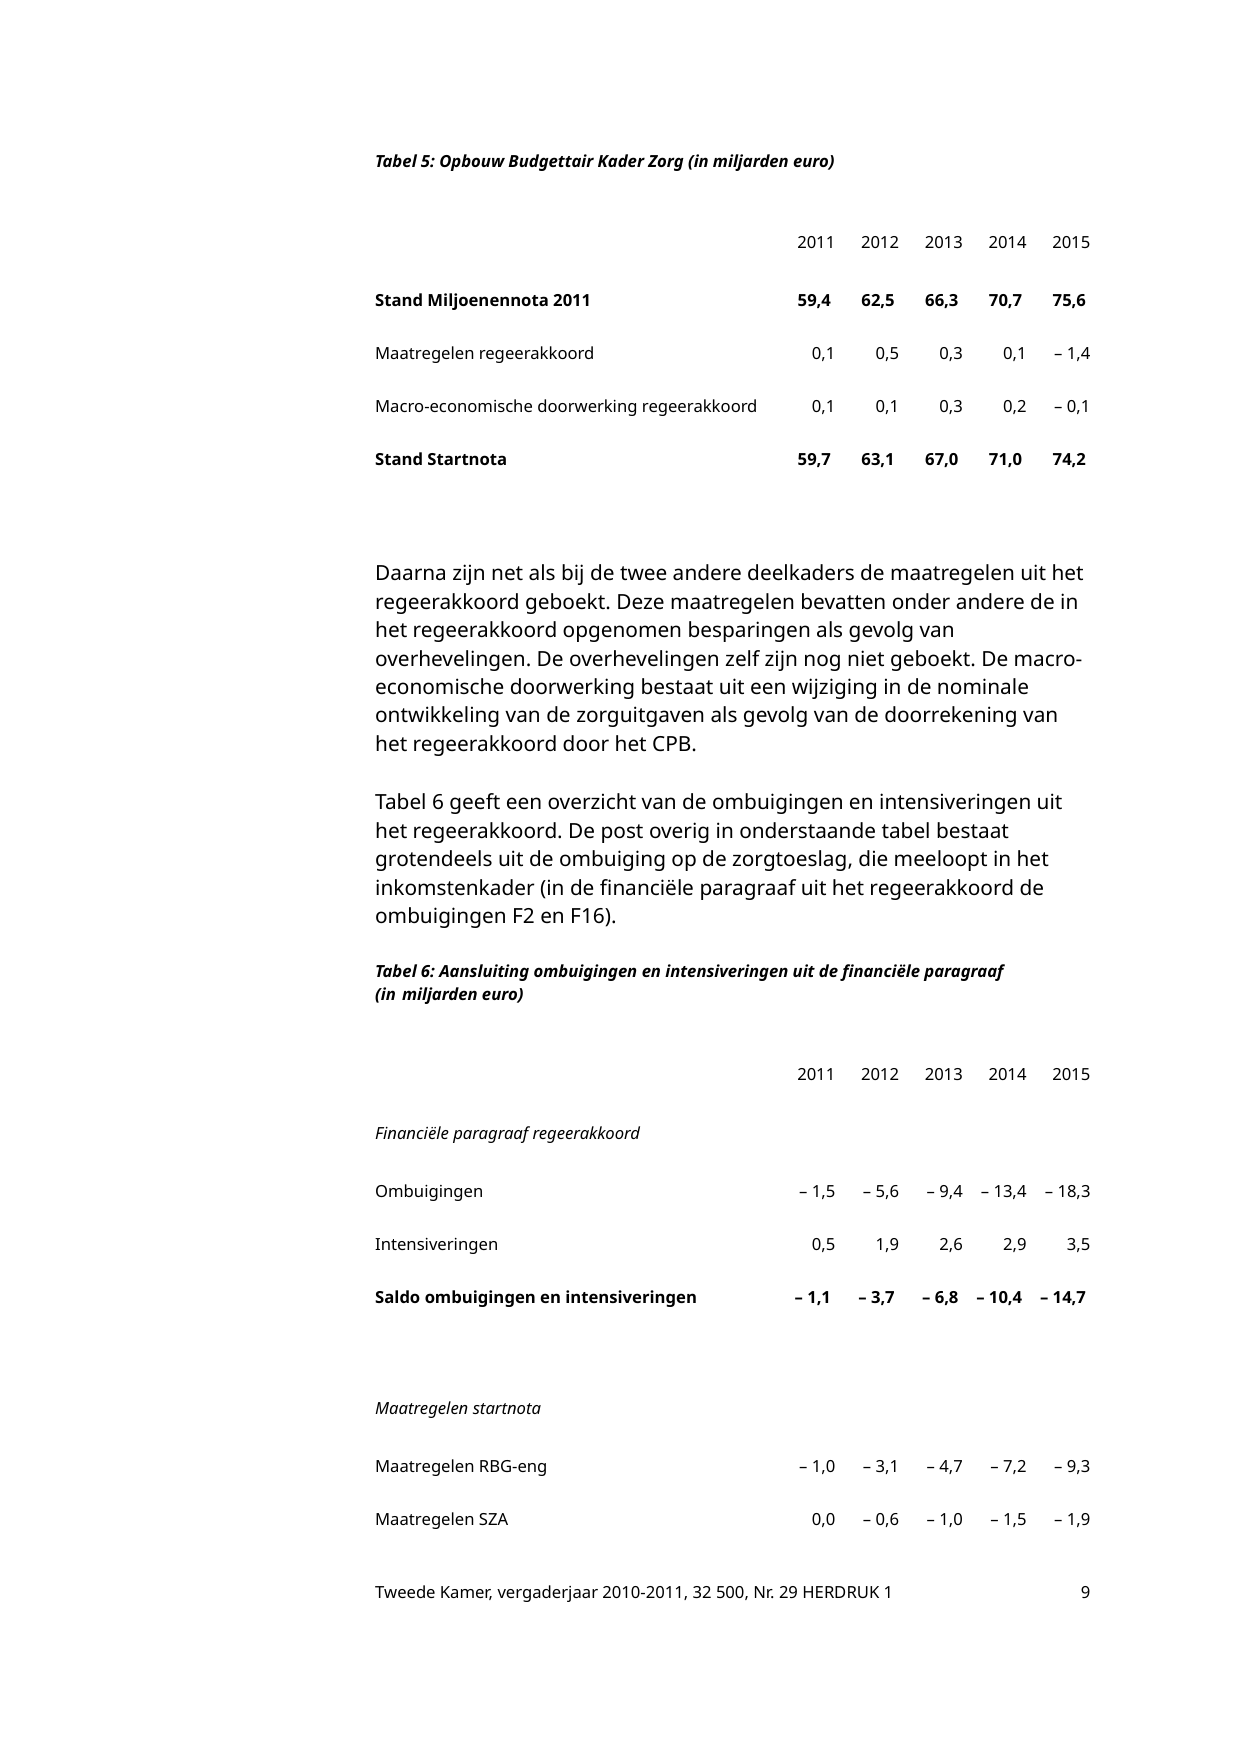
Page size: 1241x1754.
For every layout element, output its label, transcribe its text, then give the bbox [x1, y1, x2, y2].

table_header 2012 [835, 1063, 899, 1121]
table_cell 0,1 [771, 342, 835, 394]
table_cell – 18,3 [1026, 1180, 1090, 1232]
table_header [375, 231, 771, 289]
table_cell Stand Startnota [375, 447, 771, 500]
table_cell 59,7 [771, 447, 835, 500]
table_cell 71,0 [963, 447, 1026, 500]
table_cell 0,0 [771, 1508, 835, 1530]
table_header 2013 [899, 231, 963, 289]
table_cell – 1,5 [963, 1508, 1026, 1530]
table_cell – 13,4 [963, 1180, 1026, 1232]
table_cell 67,0 [899, 447, 963, 500]
table_cell [835, 1121, 899, 1180]
table_cell 0,5 [771, 1233, 835, 1285]
table_cell 0,1 [835, 395, 899, 447]
table_cell [963, 1338, 1026, 1396]
table_header 2012 [835, 231, 899, 289]
table_cell [899, 1396, 963, 1455]
text Daarna zijn net als bij de twee andere deelkaders de maatregelen uit het regeerakkoord geboekt. Deze maatregelen bevatten onder andere de in het regeerakkoord opgenomen besparingen als gevolg van overhevelingen. De overhevelingen zelf zijn nog niet geboekt. De macro-economische doorwerking bestaat uit een wijziging in de nominale ontwikkeling van de zorguitgaven als gevolg van de doorrekening van het regeerakkoord door het CPB. [375, 558, 1090, 757]
table_cell – 1,0 [899, 1508, 963, 1530]
table_cell – 0,6 [835, 1508, 899, 1530]
table_cell 0,1 [771, 395, 835, 447]
table_cell – 1,9 [1026, 1508, 1090, 1530]
table_cell 1,9 [835, 1233, 899, 1285]
table_cell – 14,7 [1026, 1285, 1090, 1338]
table_header 2013 [899, 1063, 963, 1121]
table_cell 74,2 [1026, 447, 1090, 500]
table_cell – 7,2 [963, 1455, 1026, 1507]
table_cell Financiële paragraaf regeerakkoord [375, 1121, 771, 1180]
table_cell 2,9 [963, 1233, 1026, 1285]
table_header 2014 [963, 231, 1026, 289]
table_cell – 5,6 [835, 1180, 899, 1232]
table_cell [899, 1121, 963, 1180]
table_cell 0,1 [963, 342, 1026, 394]
table_cell – 1,0 [771, 1455, 835, 1507]
table_cell 0,3 [899, 395, 963, 447]
table_cell [771, 1121, 835, 1180]
table_cell Macro-economische doorwerking regeerakkoord [375, 395, 771, 447]
table_cell [771, 1338, 835, 1396]
table_cell [835, 1338, 899, 1396]
table_cell – 0,1 [1026, 395, 1090, 447]
table_cell [899, 1338, 963, 1396]
table_cell [375, 1338, 771, 1396]
table_header 2011 [771, 231, 835, 289]
table_cell Maatregelen SZA [375, 1508, 771, 1530]
table_cell – 1,4 [1026, 342, 1090, 394]
table_cell – 10,4 [963, 1285, 1026, 1338]
table_cell [1026, 1338, 1090, 1396]
table_cell – 6,8 [899, 1285, 963, 1338]
table_cell Saldo ombuigingen en intensiveringen [375, 1285, 771, 1338]
text Tabel 5: Opbouw Budgettair Kader Zorg (in miljarden euro) [375, 150, 1090, 173]
table_cell Stand Miljoenennota 2011 [375, 289, 771, 342]
table_cell Intensiveringen [375, 1233, 771, 1285]
table_cell 59,4 [771, 289, 835, 342]
table_cell 0,2 [963, 395, 1026, 447]
table_cell – 9,4 [899, 1180, 963, 1232]
table_cell 0,5 [835, 342, 899, 394]
table_cell – 3,7 [835, 1285, 899, 1338]
table_cell 70,7 [963, 289, 1026, 342]
table_header [375, 1063, 771, 1121]
table_cell [963, 1121, 1026, 1180]
table_cell – 9,3 [1026, 1455, 1090, 1507]
table_cell – 3,1 [835, 1455, 899, 1507]
table_cell 2,6 [899, 1233, 963, 1285]
table_header 2015 [1026, 1063, 1090, 1121]
table_cell Maatregelen regeerakkoord [375, 342, 771, 394]
table_cell Maatregelen startnota [375, 1396, 771, 1455]
table_cell [963, 1396, 1026, 1455]
text Tabel 6 geeft een overzicht van de ombuigingen en intensiveringen uit het regeerakkoord. De post overig in onderstaande tabel bestaat grotendeels uit de ombuiging op de zorgtoeslag, die meeloopt in het inkomstenkader (in de financiële paragraaf uit het regeerakkoord de ombuigingen F2 en F16). [375, 787, 1090, 929]
table_cell [1026, 1121, 1090, 1180]
table_cell 75,6 [1026, 289, 1090, 342]
table_cell 63,1 [835, 447, 899, 500]
table_header 2015 [1026, 231, 1090, 289]
table_cell – 1,5 [771, 1180, 835, 1232]
table_cell 3,5 [1026, 1233, 1090, 1285]
table_cell Maatregelen RBG-eng [375, 1455, 771, 1507]
table_cell Ombuigingen [375, 1180, 771, 1232]
table_header 2014 [963, 1063, 1026, 1121]
text Tabel 6: Aansluiting ombuigingen en intensiveringen uit de financiële paragraaf (in miljarden euro) [375, 959, 1090, 1005]
table_cell – 1,1 [771, 1285, 835, 1338]
table_cell [1026, 1396, 1090, 1455]
table_cell [771, 1396, 835, 1455]
table_cell 62,5 [835, 289, 899, 342]
table_cell 66,3 [899, 289, 963, 342]
table_cell [835, 1396, 899, 1455]
table_cell – 4,7 [899, 1455, 963, 1507]
table_cell 0,3 [899, 342, 963, 394]
table_header 2011 [771, 1063, 835, 1121]
